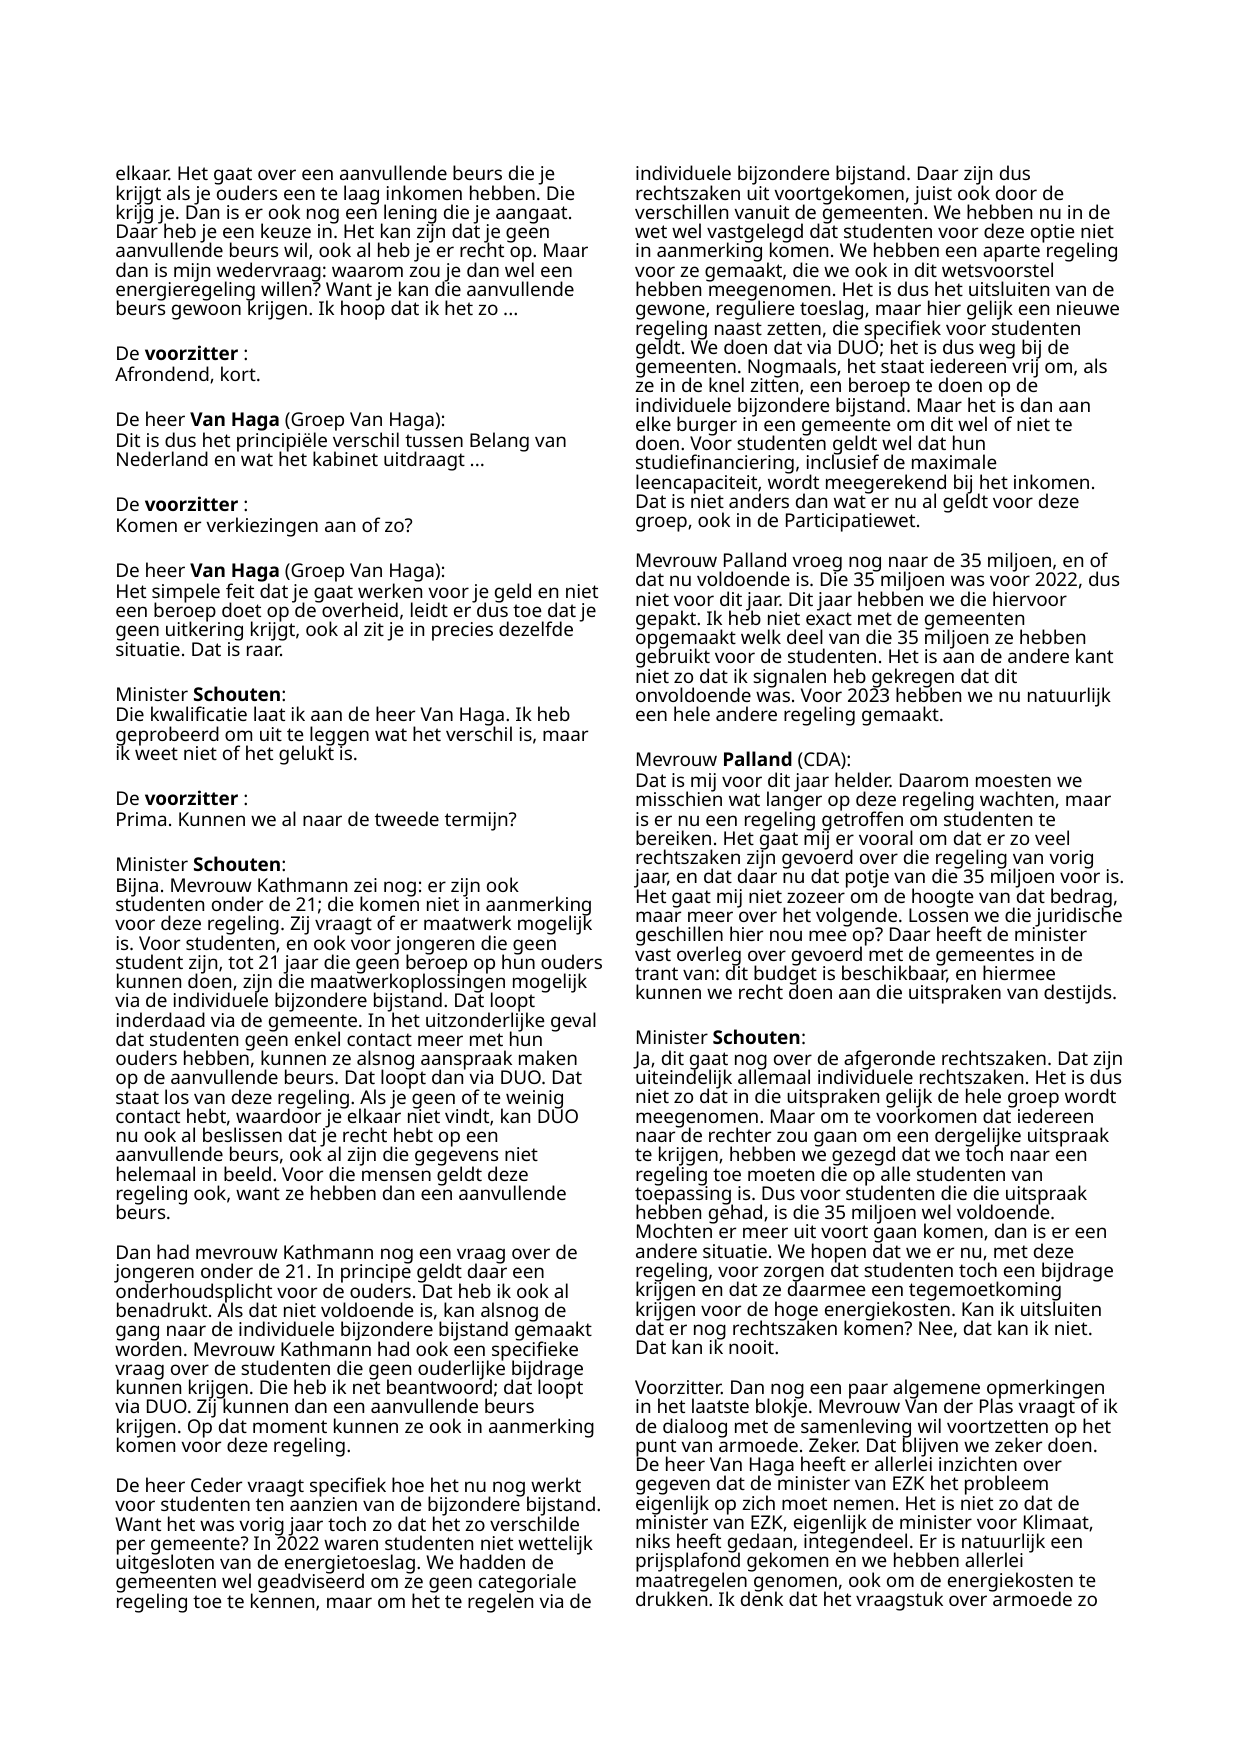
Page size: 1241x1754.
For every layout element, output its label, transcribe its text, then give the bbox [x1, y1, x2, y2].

text De heer Ceder vraagt specifiek hoe het nu nog werkt voor studenten ten aanzien van de bijzondere bijstand. Want het was vorig jaar toch zo dat het zo verschilde per gemeente? In 2022 waren studenten niet wettelijk uitgesloten van de energietoeslag. We hadden de gemeenten wel geadviseerd om ze geen categoriale regeling toe te kennen, maar om het te regelen via de [115, 1477, 605, 1612]
text De heer Van Haga (Groep Van Haga): [115, 406, 605, 432]
text Mevrouw Palland (CDA): [635, 746, 1125, 772]
text Dan had mevrouw Kathmann nog een vraag over de jongeren onder de 21. In principe geldt daar een onderhoudsplicht voor de ouders. Dat heb ik ook al benadrukt. Als dat niet voldoende is, kan alsnog de gang naar de individuele bijzondere bijstand gemaakt worden. Mevrouw Kathmann had ook een specifieke vraag over de studenten die geen ouderlijke bijdrage kunnen krijgen. Die heb ik net beantwoord; dat loopt via DUO. Zij kunnen dan een aanvullende beurs krijgen. Op dat moment kunnen ze ook in aanmerking komen voor deze regeling. [115, 1244, 605, 1456]
text Minister Schouten: [115, 851, 605, 877]
text Bijna. Mevrouw Kathmann zei nog: er zijn ook studenten onder de 21; die komen niet in aanmerking voor deze regeling. Zij vraagt of er maatwerk mogelijk is. Voor studenten, en ook voor jongeren die geen student zijn, tot 21 jaar die geen beroep op hun ouders kunnen doen, zijn die maatwerkoplossingen mogelijk via de individuele bijzondere bijstand. Dat loopt inderdaad via de gemeente. In het uitzonderlijke geval dat studenten geen enkel contact meer met hun ouders hebben, kunnen ze alsnog aanspraak maken op de aanvullende beurs. Dat loopt dan via DUO. Dat staat los van deze regeling. Als je geen of te weinig contact hebt, waardoor je elkaar niet vindt, kan DUO nu ook al beslissen dat je recht hebt op een aanvullende beurs, ook al zijn die gegevens niet helemaal in beeld. Voor die mensen geldt deze regeling ook, want ze hebben dan een aanvullende beurs. [115, 877, 605, 1223]
text individuele bijzondere bijstand. Daar zijn dus rechtszaken uit voortgekomen, juist ook door de verschillen vanuit de gemeenten. We hebben nu in de wet wel vastgelegd dat studenten voor deze optie niet in aanmerking komen. We hebben een aparte regeling voor ze gemaakt, die we ook in dit wetsvoorstel hebben meegenomen. Het is dus het uitsluiten van de gewone, reguliere toeslag, maar hier gelijk een nieuwe regeling naast zetten, die specifiek voor studenten geldt. We doen dat via DUO; het is dus weg bij de gemeenten. Nogmaals, het staat iedereen vrij om, als ze in de knel zitten, een beroep te doen op de individuele bijzondere bijstand. Maar het is dan aan elke burger in een gemeente om dit wel of niet te doen. Voor studenten geldt wel dat hun studiefinanciering, inclusief de maximale leencapaciteit, wordt meegerekend bij het inkomen. Dat is niet anders dan wat er nu al geldt voor deze groep, ook in de Participatiewet. [635, 165, 1125, 531]
text De voorzitter : [115, 340, 605, 366]
text Prima. Kunnen we al naar de tweede termijn? [115, 811, 605, 830]
text Voorzitter. Dan nog een paar algemene opmerkingen in het laatste blokje. Mevrouw Van der Plas vraagt of ik de dialoog met de samenleving wil voortzetten op het punt van armoede. Zeker. Dat blijven we zeker doen. De heer Van Haga heeft er allerlei inzichten over gegeven dat de minister van EZK het probleem eigenlijk op zich moet nemen. Het is niet zo dat de minister van EZK, eigenlijk de minister voor Klimaat, niks heeft gedaan, integendeel. Er is natuurlijk een prijsplafond gekomen en we hebben allerlei maatregelen genomen, ook om de energiekosten te drukken. Ik denk dat het vraagstuk over armoede zo [635, 1379, 1125, 1610]
text elkaar. Het gaat over een aanvullende beurs die je krijgt als je ouders een te laag inkomen hebben. Die krijg je. Dan is er ook nog een lening die je aangaat. Daar heb je een keuze in. Het kan zijn dat je geen aanvullende beurs wil, ook al heb je er recht op. Maar dan is mijn wedervraag: waarom zou je dan wel een energieregeling willen? Want je kan die aanvullende beurs gewoon krijgen. Ik hoop dat ik het zo ... [115, 165, 605, 319]
text Minister Schouten: [635, 1024, 1125, 1050]
text De voorzitter : [115, 491, 605, 517]
text Dat is mij voor dit jaar helder. Daarom moesten we misschien wat langer op deze regeling wachten, maar is er nu een regeling getroffen om studenten te bereiken. Het gaat mij er vooral om dat er zo veel rechtszaken zijn gevoerd over die regeling van vorig jaar, en dat daar nu dat potje van die 35 miljoen voor is. Het gaat mij niet zozeer om de hoogte van dat bedrag, maar meer over het volgende. Lossen we die juridische geschillen hier nou mee op? Daar heeft de minister vast overleg over gevoerd met de gemeentes in de trant van: dit budget is beschikbaar, en hiermee kunnen we recht doen aan die uitspraken van destijds. [635, 772, 1125, 1003]
text Die kwalificatie laat ik aan de heer Van Haga. Ik heb geprobeerd om uit te leggen wat het verschil is, maar ik weet niet of het gelukt is. [115, 706, 605, 764]
text Minister Schouten: [115, 681, 605, 706]
text De heer Van Haga (Groep Van Haga): [115, 557, 605, 583]
text Afrondend, kort. [115, 366, 605, 385]
text Het simpele feit dat je gaat werken voor je geld en niet een beroep doet op de overheid, leidt er dus toe dat je geen uitkering krijgt, ook al zit je in precies dezelfde situatie. Dat is raar. [115, 583, 605, 660]
text De voorzitter : [115, 785, 605, 811]
text Ja, dit gaat nog over de afgeronde rechtszaken. Dat zijn uiteindelijk allemaal individuele rechtszaken. Het is dus niet zo dat in die uitspraken gelijk de hele groep wordt meegenomen. Maar om te voorkomen dat iedereen naar de rechter zou gaan om een dergelijke uitspraak te krijgen, hebben we gezegd dat we toch naar een regeling toe moeten die op alle studenten van toepassing is. Dus voor studenten die die uitspraak hebben gehad, is die 35 miljoen wel voldoende. Mochten er meer uit voort gaan komen, dan is er een andere situatie. We hopen dat we er nu, met deze regeling, voor zorgen dat studenten toch een bijdrage krijgen en dat ze daarmee een tegemoetkoming krijgen voor de hoge energiekosten. Kan ik uitsluiten dat er nog rechtszaken komen? Nee, dat kan ik niet. Dat kan ik nooit. [635, 1050, 1125, 1358]
text Dit is dus het principiële verschil tussen Belang van Nederland en wat het kabinet uitdraagt ... [115, 432, 605, 470]
text Komen er verkiezingen aan of zo? [115, 517, 605, 536]
text Mevrouw Palland vroeg nog naar de 35 miljoen, en of dat nu voldoende is. Die 35 miljoen was voor 2022, dus niet voor dit jaar. Dit jaar hebben we die hiervoor gepakt. Ik heb niet exact met de gemeenten opgemaakt welk deel van die 35 miljoen ze hebben gebruikt voor de studenten. Het is aan de andere kant niet zo dat ik signalen heb gekregen dat dit onvoldoende was. Voor 2023 hebben we nu natuurlijk een hele andere regeling gemaakt. [635, 552, 1125, 726]
